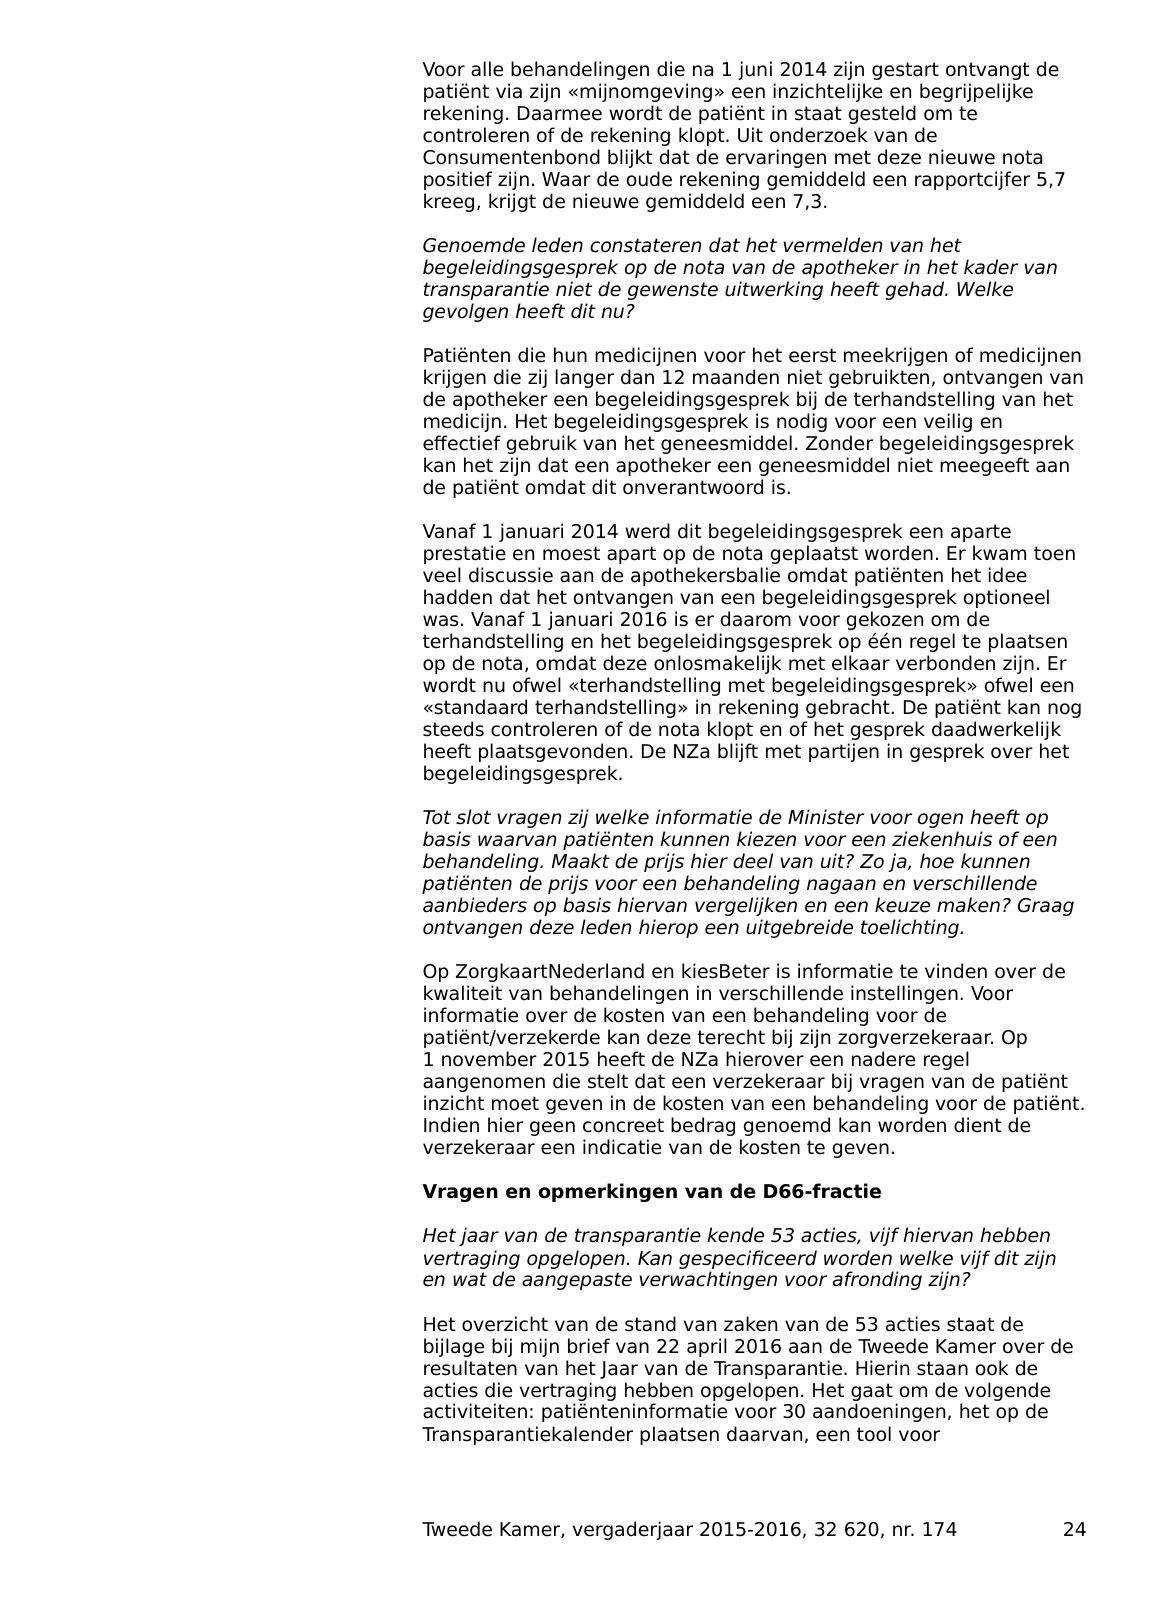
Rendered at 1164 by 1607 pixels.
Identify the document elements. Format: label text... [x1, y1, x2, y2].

text Het overzicht van de stand van zaken van de 53 acties staat de bijlage bij mijn brief van 22 april 2016 aan de Tweede Kamer over de resultaten van het Jaar van de Transparantie. Hierin staan ook de acties die vertraging hebben opgelopen. Het gaat om de volgende activiteiten: patiënteninformatie voor 30 aandoeningen, het op de Transparantiekalender plaatsen daarvan, een tool voor [422, 1313, 1087, 1445]
text Voor alle behandelingen die na 1 juni 2014 zijn gestart ontvangt de patiënt via zijn «mijnomgeving» een inzichtelijke en begrijpelijke rekening. Daarmee wordt de patiënt in staat gesteld om te controleren of de rekening klopt. Uit onderzoek van de Consumentenbond blijkt dat de ervaringen met deze nieuwe nota positief zijn. Waar de oude rekening gemiddeld een rapportcijfer 5,7 kreeg, krijgt de nieuwe gemiddeld een 7,3. [422, 59, 1087, 213]
text Tot slot vragen zij welke informatie de Minister voor ogen heeft op basis waarvan patiënten kunnen kiezen voor een ziekenhuis of een behandeling. Maakt de prijs hier deel van uit? Zo ja, hoe kunnen patiënten de prijs voor een behandeling nagaan en verschillende aanbieders op basis hiervan vergelijken en een keuze maken? Graag ontvangen deze leden hierop een uitgebreide toelichting. [422, 807, 1087, 939]
text Patiënten die hun medicijnen voor het eerst meekrijgen of medicijnen krijgen die zij langer dan 12 maanden niet gebruikten, ontvangen van de apotheker een begeleidingsgesprek bij de terhandstelling van het medicijn. Het begeleidingsgesprek is nodig voor een veilig en effectief gebruik van het geneesmiddel. Zonder begeleidingsgesprek kan het zijn dat een apotheker een geneesmiddel niet meegeeft aan de patiënt omdat dit onverantwoord is. [422, 345, 1087, 499]
text Vanaf 1 januari 2014 werd dit begeleidingsgesprek een aparte prestatie en moest apart op de nota geplaatst worden. Er kwam toen veel discussie aan de apothekersbalie omdat patiënten het idee hadden dat het ontvangen van een begeleidingsgesprek optioneel was. Vanaf 1 januari 2016 is er daarom voor gekozen om de terhandstelling en het begeleidingsgesprek op één regel te plaatsen op de nota, omdat deze onlosmakelijk met elkaar verbonden zijn. Er wordt nu ofwel «terhandstelling met begeleidingsgesprek» ofwel een «standaard terhandstelling» in rekening gebracht. De patiënt kan nog steeds controleren of de nota klopt en of het gesprek daadwerkelijk heeft plaatsgevonden. De NZa blijft met partijen in gesprek over het begeleidingsgesprek. [422, 521, 1087, 785]
text Het jaar van de transparantie kende 53 acties, vijf hiervan hebben vertraging opgelopen. Kan gespecificeerd worden welke vijf dit zijn en wat de aangepaste verwachtingen voor afronding zijn? [422, 1225, 1087, 1291]
text Op ZorgkaartNederland en kiesBeter is informatie te vinden over de kwaliteit van behandelingen in verschillende instellingen. Voor informatie over de kosten van een behandeling voor de patiënt/verzekerde kan deze terecht bij zijn zorgverzekeraar. Op 1 november 2015 heeft de NZa hierover een nadere regel aangenomen die stelt dat een verzekeraar bij vragen van de patiënt inzicht moet geven in de kosten van een behandeling voor de patiënt. Indien hier geen concreet bedrag genoemd kan worden dient de verzekeraar een indicatie van de kosten te geven. [422, 961, 1087, 1159]
text Genoemde leden constateren dat het vermelden van het begeleidingsgesprek op de nota van de apotheker in het kader van transparantie niet de gewenste uitwerking heeft gehad. Welke gevolgen heeft dit nu? [422, 235, 1087, 323]
subtitle Vragen en opmerkingen van de D66-fractie [422, 1181, 1087, 1203]
